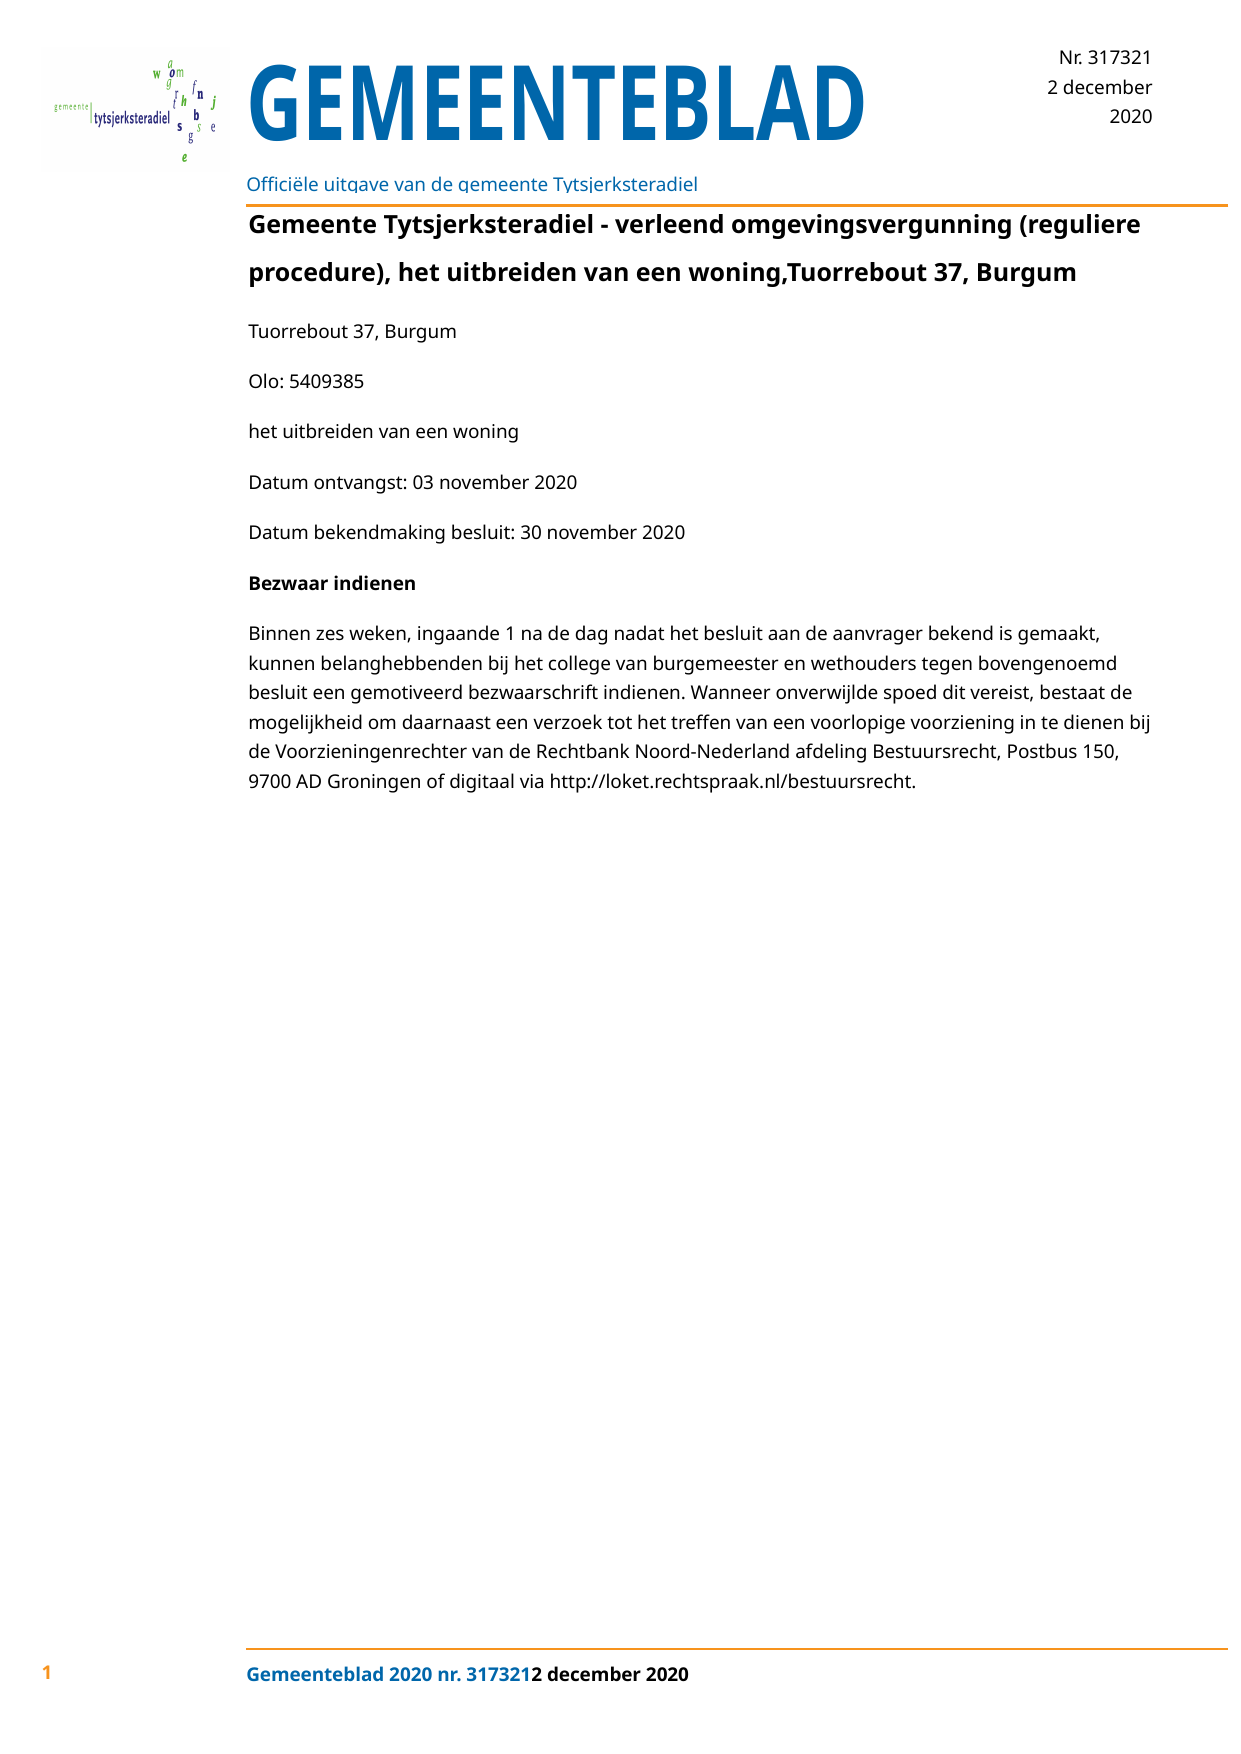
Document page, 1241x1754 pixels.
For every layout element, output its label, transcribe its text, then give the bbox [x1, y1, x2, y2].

text Datum ontvangst: 03 november 2020 [248, 469, 1152, 495]
text Olo: 5409385 [248, 368, 1152, 394]
text Datum bekendmaking besluit: 30 november 2020 [248, 519, 1152, 545]
picture [41, 47, 231, 172]
text Tuorrebout 37, Burgum [248, 318, 1152, 344]
text het uitbreiden van een woning [248, 419, 1152, 444]
text Gemeente Tytsjerksteradiel - verleend omgevingsvergunning (reguliere procedure), het uitbreiden van een woning,Tuorrebout 37, Burgum [248, 207, 1152, 288]
text Bezwaar indienen [248, 570, 1152, 596]
text Binnen zes weken, ingaande 1 na de dag nadat het besluit aan de aanvrager bekend is gemaakt, kunnen belanghebbenden bij het college van burgemeester en wethouders tegen bovengenoemd besluit een gemotiveerd bezwaarschrift indienen. Wanneer onverwijlde spoed dit vereist, bestaat de mogelijkheid om daarnaast een verzoek tot het treffen van een voorlopige voorziening in te dienen bij de Voorzieningenrechter van de Rechtbank Noord-Nederland afdeling Bestuursrecht, Postbus 150, 9700 AD Groningen of digitaal via http://loket.rechtspraak.nl/bestuursrecht. [248, 620, 1152, 794]
